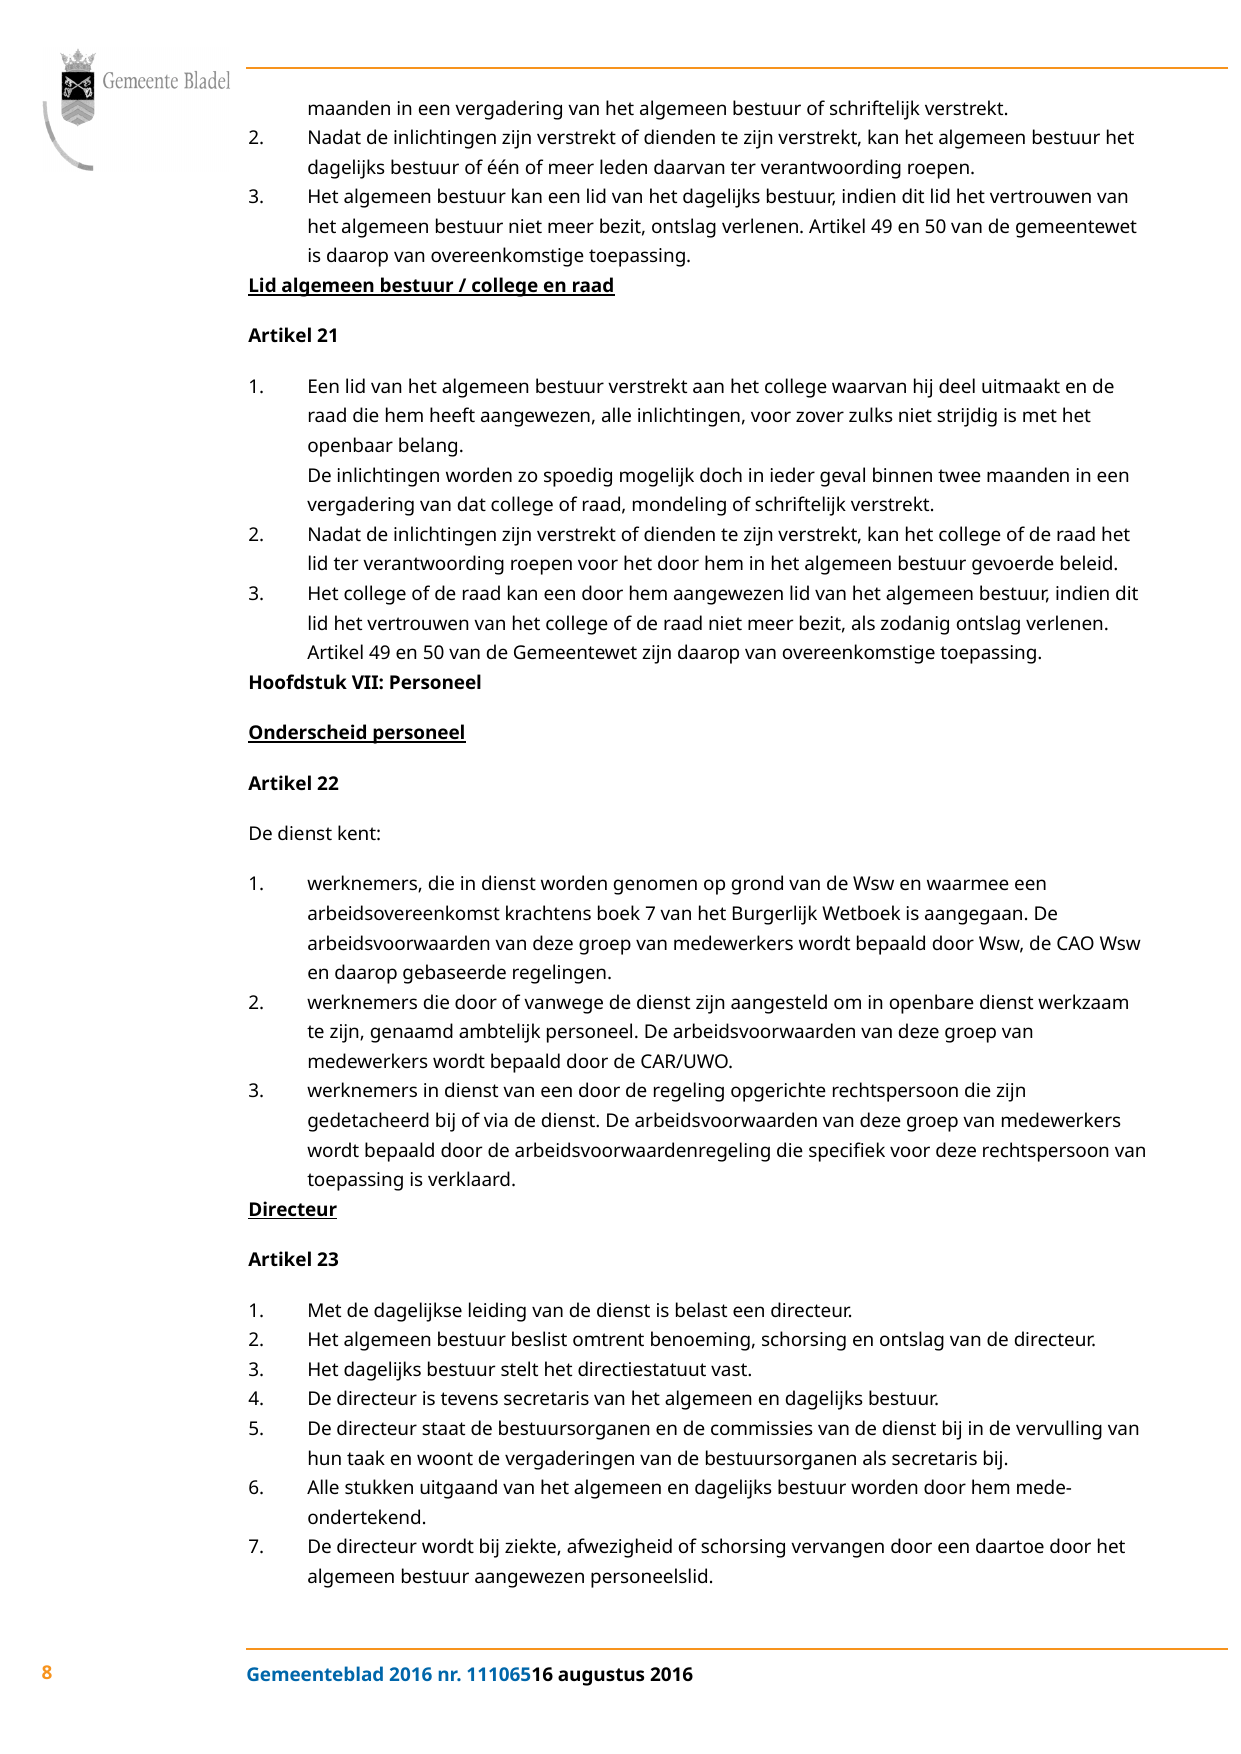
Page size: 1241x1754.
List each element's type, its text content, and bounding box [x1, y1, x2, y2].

list Een lid van het algemeen bestuur verstrekt aan het college waarvan hij deel uitmaakt en de raad die hem heeft aangewezen, alle inlichtingen, voor zover zulks niet strijdig is met het openbaar belang. [248, 373, 1152, 458]
text De dienst kent: [248, 820, 1152, 846]
list werknemers in dienst van een door de regeling opgerichte rechtspersoon die zijn gedetacheerd bij of via de dienst. De arbeidsvoorwaarden van deze groep van medewerkers wordt bepaald door de arbeidsvoorwaardenregeling die specifiek voor deze rechtspersoon van toepassing is verklaard. [248, 1078, 1152, 1192]
list De directeur staat de bestuursorganen en de commissies van de dienst bij in de vervulling van hun taak en woont de vergaderingen van de bestuursorganen als secretaris bij. [248, 1415, 1152, 1471]
text Artikel 22 [248, 770, 1152, 796]
list Alle stukken uitgaand van het algemeen en dagelijks bestuur worden door hem mede-ondertekend. [248, 1474, 1152, 1530]
list Nadat de inlichtingen zijn verstrekt of dienden te zijn verstrekt, kan het college of de raad het lid ter verantwoording roepen voor het door hem in het algemeen bestuur gevoerde beleid. [248, 521, 1152, 576]
list De inlichtingen worden zo spoedig mogelijk doch in ieder geval binnen twee maanden in een vergadering van dat college of raad, mondeling of schriftelijk verstrekt. [248, 462, 1152, 517]
list Het algemeen bestuur beslist omtrent benoeming, schorsing en ontslag van de directeur. [248, 1326, 1152, 1352]
list maanden in een vergadering van het algemeen bestuur of schriftelijk verstrekt. [248, 95, 1152, 121]
list De directeur wordt bij ziekte, afwezigheid of schorsing vervangen door een daartoe door het algemeen bestuur aangewezen personeelslid. [248, 1533, 1152, 1589]
text Artikel 21 [248, 323, 1152, 348]
list werknemers, die in dienst worden genomen op grond van de Wsw en waarmee een arbeidsovereenkomst krachtens boek 7 van het Burgerlijk Wetboek is aangegaan. De arbeidsvoorwaarden van deze groep van medewerkers wordt bepaald door Wsw, de CAO Wsw en daarop gebaseerde regelingen. [248, 871, 1152, 985]
text Hoofdstuk VII: Personeel [248, 669, 1152, 695]
list werknemers die door of vanwege de dienst zijn aangesteld om in openbare dienst werkzaam te zijn, genaamd ambtelijk personeel. De arbeidsvoorwaarden van deze groep van medewerkers wordt bepaald door de CAR/UWO. [248, 989, 1152, 1074]
list Met de dagelijkse leiding van de dienst is belast een directeur. [248, 1297, 1152, 1323]
list Het college of de raad kan een door hem aangewezen lid van het algemeen bestuur, indien dit lid het vertrouwen van het college of de raad niet meer bezit, als zodanig ontslag verlenen. Artikel 49 en 50 van de Gemeentewet zijn daarop van overeenkomstige toepassing. [248, 580, 1152, 665]
text Directeur [248, 1196, 1152, 1222]
picture [41, 47, 231, 172]
text Lid algemeen bestuur / college en raad [248, 272, 1152, 298]
text Onderscheid personeel [248, 719, 1152, 745]
list De directeur is tevens secretaris van het algemeen en dagelijks bestuur. [248, 1386, 1152, 1411]
list Nadat de inlichtingen zijn verstrekt of dienden te zijn verstrekt, kan het algemeen bestuur het dagelijks bestuur of één of meer leden daarvan ter verantwoording roepen. [248, 124, 1152, 180]
list Het algemeen bestuur kan een lid van het dagelijks bestuur, indien dit lid het vertrouwen van het algemeen bestuur niet meer bezit, ontslag verlenen. Artikel 49 en 50 van de gemeentewet is daarop van overeenkomstige toepassing. [248, 183, 1152, 268]
text Artikel 23 [248, 1246, 1152, 1272]
list Het dagelijks bestuur stelt het directiestatuut vast. [248, 1356, 1152, 1382]
